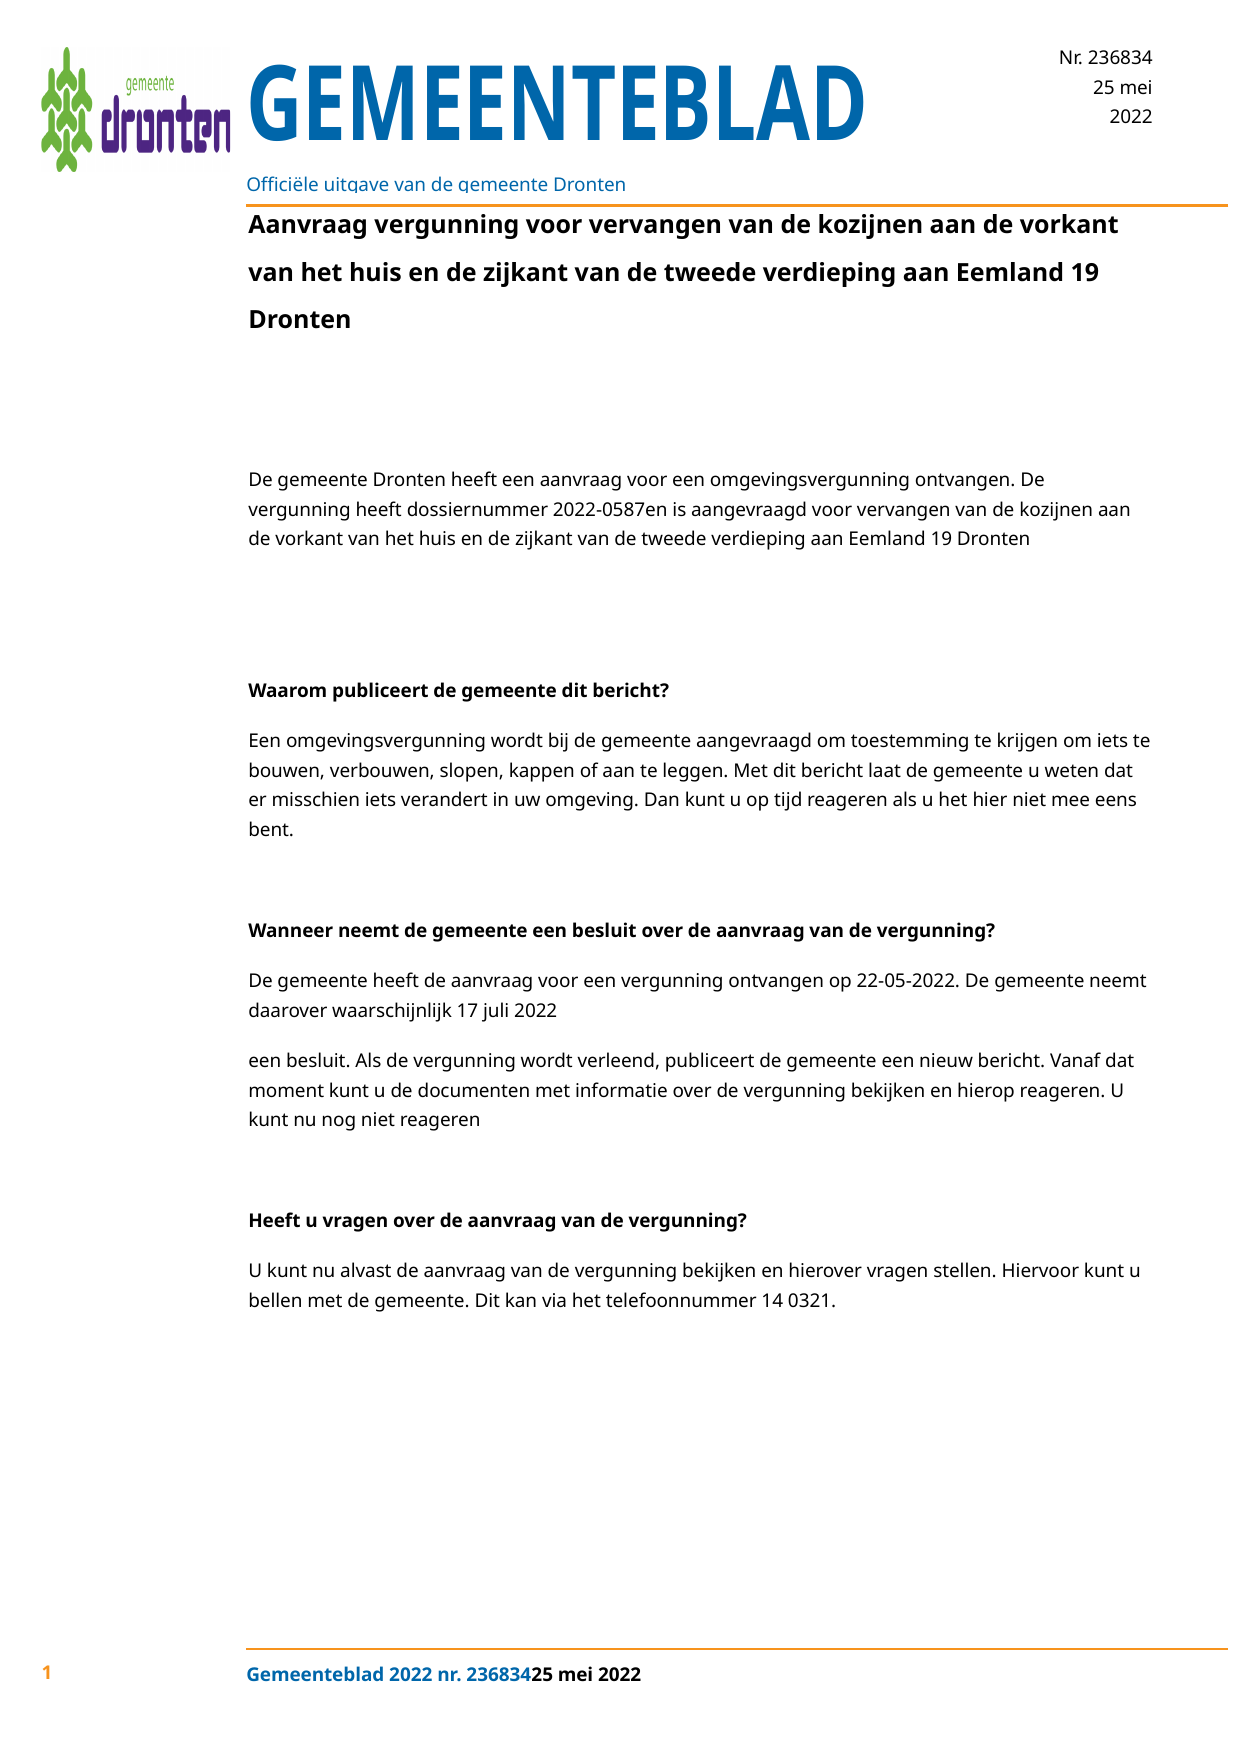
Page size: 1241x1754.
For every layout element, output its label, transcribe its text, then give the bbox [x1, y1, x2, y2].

text een besluit. Als de vergunning wordt verleend, publiceert de gemeente een nieuw bericht. Vanaf dat moment kunt u de documenten met informatie over de vergunning bekijken en hierop reageren. U kunt nu nog niet reageren [248, 1047, 1152, 1132]
text De gemeente Dronten heeft een aanvraag voor een omgevingsvergunning ontvangen. De vergunning heeft dossiernummer 2022-0587en is aangevraagd voor vervangen van de kozijnen aan de vorkant van het huis en de zijkant van de tweede verdieping aan Eemland 19 Dronten [248, 466, 1152, 551]
picture [41, 47, 231, 172]
text Aanvraag vergunning voor vervangen van de kozijnen aan de vorkant van het huis en de zijkant van de tweede verdieping aan Eemland 19 Dronten [248, 207, 1152, 336]
text U kunt nu alvast de aanvraag van de vergunning bekijken en hierover vragen stellen. Hiervoor kunt u bellen met de gemeente. Dit kan via het telefoonnummer 14 0321. [248, 1258, 1152, 1313]
text Een omgevingsvergunning wordt bij de gemeente aangevraagd om toestemming te krijgen om iets te bouwen, verbouwen, slopen, kappen of aan te leggen. Met dit bericht laat de gemeente u weten dat er misschien iets verandert in uw omgeving. Dan kunt u op tijd reageren als u het hier niet mee eens bent. [248, 727, 1152, 842]
text De gemeente heeft de aanvraag voor een vergunning ontvangen op 22-05-2022. De gemeente neemt daarover waarschijnlijk 17 juli 2022 [248, 967, 1152, 1022]
text Waarom publiceert de gemeente dit bericht? [248, 677, 1152, 702]
text Heeft u vragen over de aanvraag van de vergunning? [248, 1207, 1152, 1233]
text Wanneer neemt de gemeente een besluit over de aanvraag van de vergunning? [248, 917, 1152, 942]
